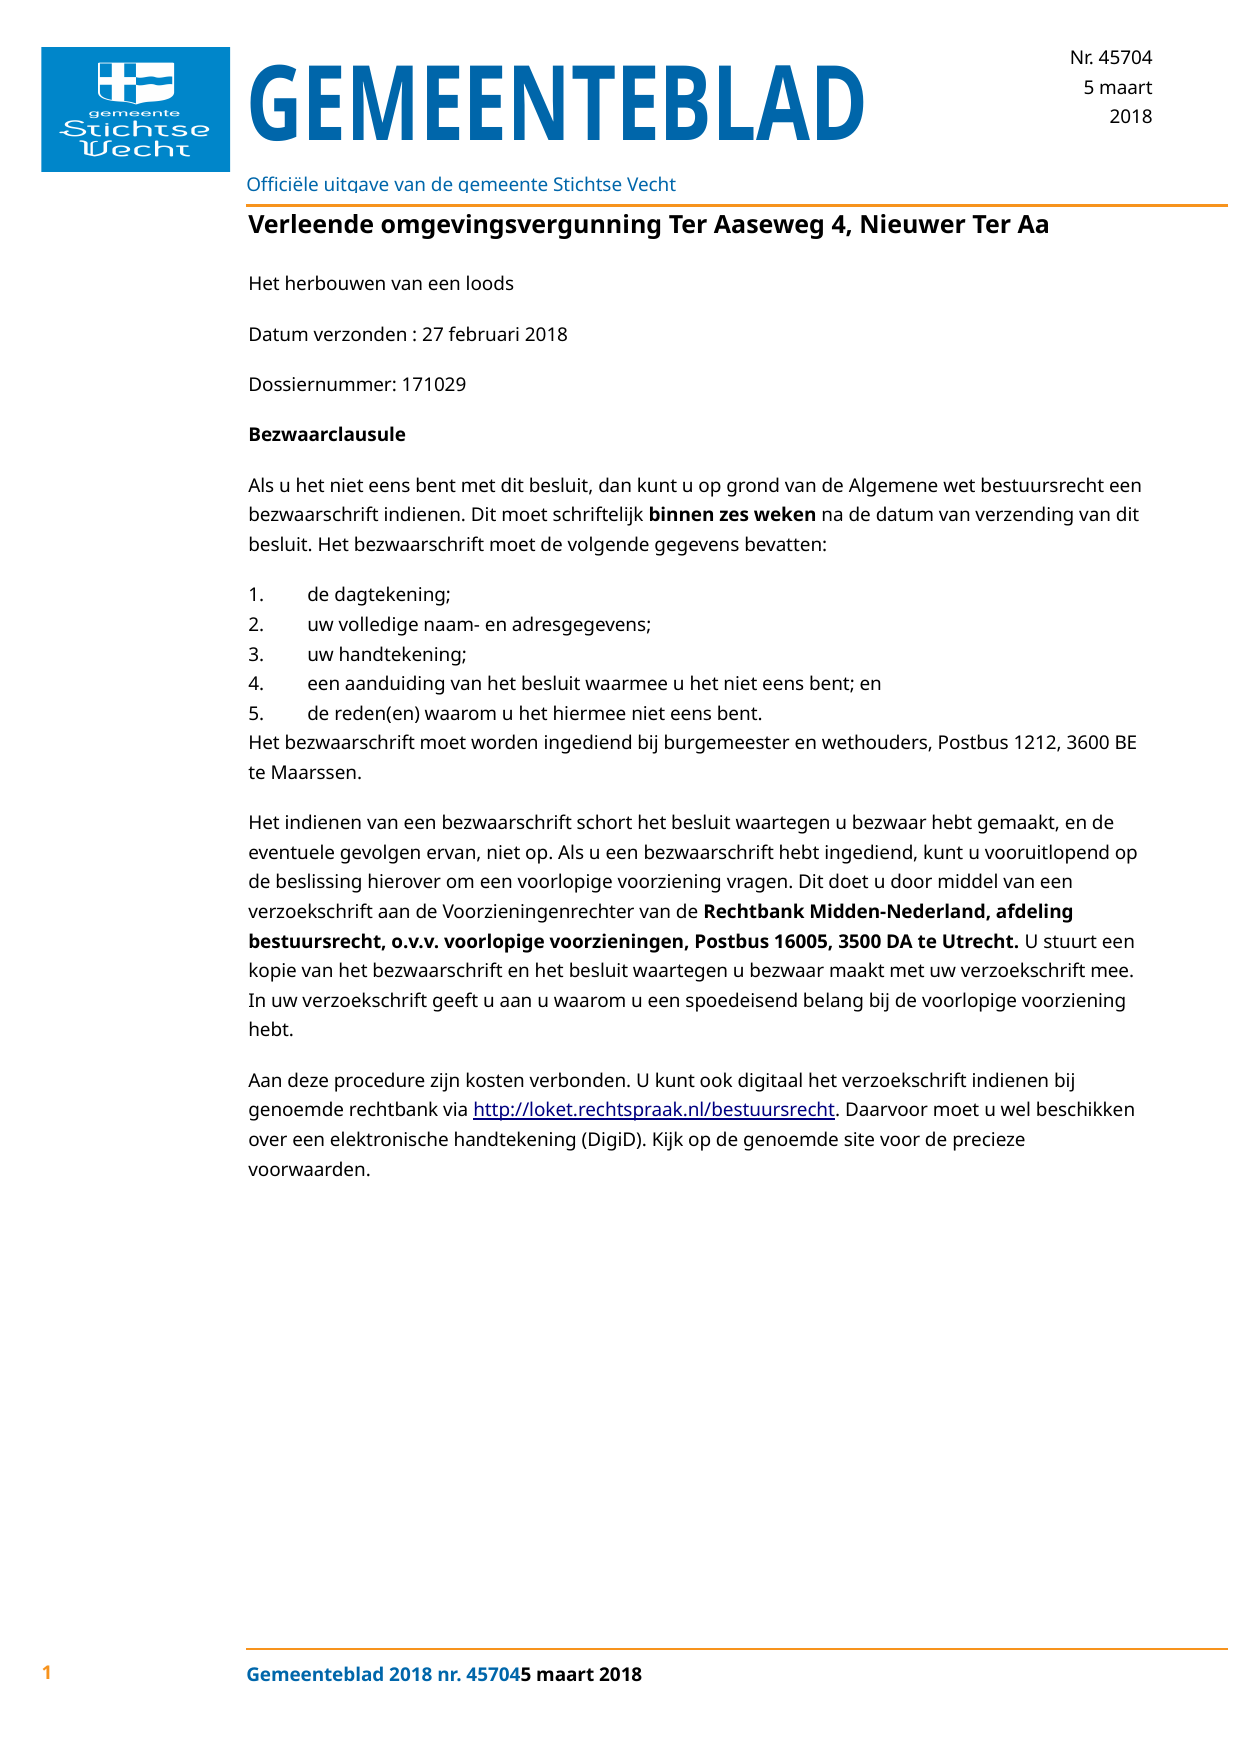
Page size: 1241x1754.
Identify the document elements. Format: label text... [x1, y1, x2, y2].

list de reden(en) waarom u het hiermee niet eens bent. [248, 700, 1152, 726]
text Verleende omgevingsvergunning Ter Aaseweg 4, Nieuwer Ter Aa [248, 207, 1152, 241]
list uw handtekening; [248, 641, 1152, 666]
picture [137, 63, 174, 103]
text Het indienen van een bezwaarschrift schort het besluit waartegen u bezwaar hebt gemaakt, en de eventuele gevolgen ervan, niet op. Als u een bezwaarschrift hebt ingediend, kunt u vooruitlopend op de beslissing hierover om een voorlopige voorziening vragen. Dit doet u door middel van een verzoekschrift aan de Voorzieningenrechter van de Rechtbank Midden-Nederland, afdeling bestuursrecht, o.v.v. voorlopige voorzieningen, Postbus 16005, 3500 DA te Utrecht. U stuurt een kopie van het bezwaarschrift en het besluit waartegen u bezwaar maakt met uw verzoekschrift mee. In uw verzoekschrift geeft u aan u waarom u een spoedeisend belang bij de voorlopige voorziening hebt. [248, 809, 1152, 1042]
text Het herbouwen van een loods [248, 270, 1152, 296]
text Als u het niet eens bent met dit besluit, dan kunt u op grond van de Algemene wet bestuursrecht een bezwaarschrift indienen. Dit moet schriftelijk binnen zes weken na de datum van verzending van dit besluit. Het bezwaarschrift moet de volgende gegevens bevatten: [248, 472, 1152, 557]
text Aan deze procedure zijn kosten verbonden. U kunt ook digitaal het verzoekschrift indienen bij genoemde rechtbank via http://loket.rechtspraak.nl/bestuursrecht. Daarvoor moet u wel beschikken over een elektronische handtekening (DigiD). Kijk op de genoemde site voor de precieze voorwaarden. [248, 1067, 1152, 1181]
text Bezwaarclausule [248, 422, 1152, 447]
text Dossiernummer: 171029 [248, 371, 1152, 397]
list een aanduiding van het besluit waarmee u het niet eens bent; en [248, 670, 1152, 696]
text Datum verzonden : 27 februari 2018 [248, 321, 1152, 346]
picture [99, 63, 135, 101]
list uw volledige naam- en adresgegevens; [248, 611, 1152, 637]
list de dagtekening; [248, 582, 1152, 607]
text Het bezwaarschrift moet worden ingediend bij burgemeester en wethouders, Postbus 1212, 3600 BE te Maarssen. [248, 729, 1152, 785]
